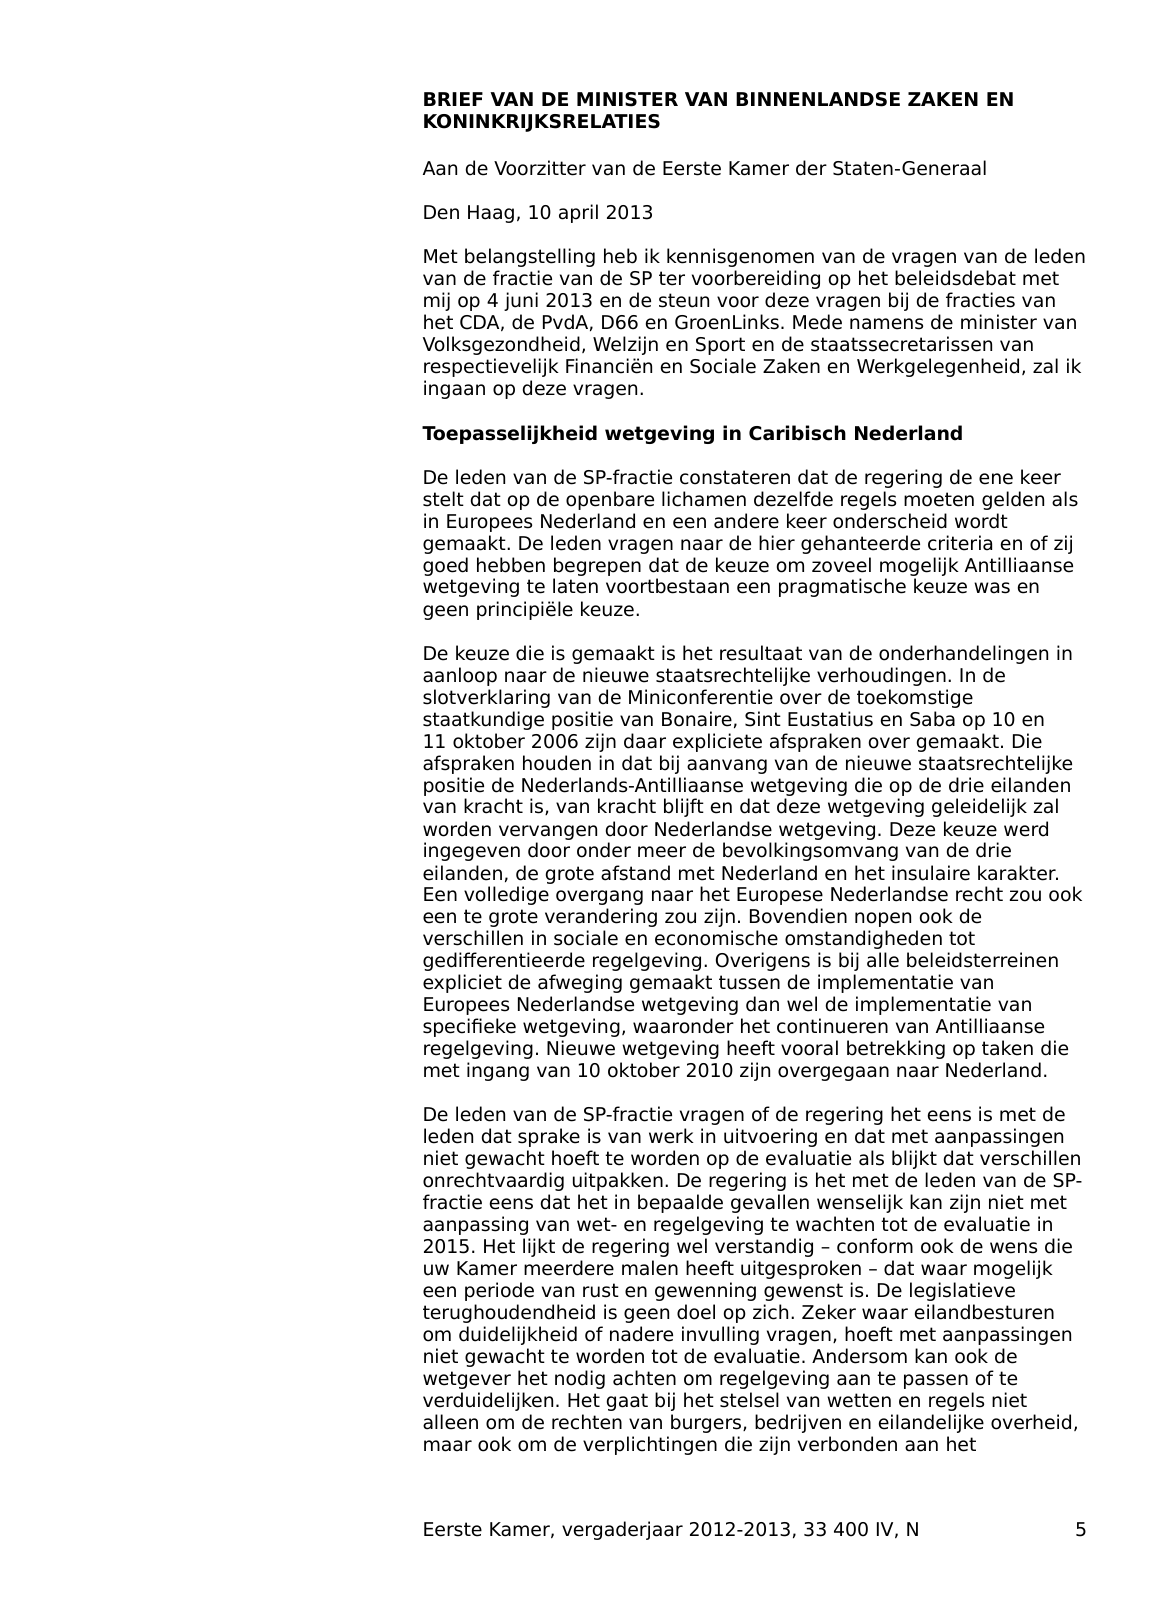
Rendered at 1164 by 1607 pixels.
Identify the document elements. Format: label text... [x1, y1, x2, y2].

text Den Haag, 10 april 2013 [422, 202, 1087, 224]
text Met belangstelling heb ik kennisgenomen van de vragen van de leden van de fractie van de SP ter voorbereiding op het beleidsdebat met mij op 4 juni 2013 en de steun voor deze vragen bij de fracties van het CDA, de PvdA, D66 en GroenLinks. Mede namens de minister van Volksgezondheid, Welzijn en Sport en de staatssecretarissen van respectievelijk Financiën en Sociale Zaken en Werkgelegenheid, zal ik ingaan op deze vragen. [422, 246, 1087, 400]
text De leden van de SP-fractie vragen of de regering het eens is met de leden dat sprake is van werk in uitvoering en dat met aanpassingen niet gewacht hoeft te worden op de evaluatie als blijkt dat verschillen onrechtvaardig uitpakken. De regering is het met de leden van de SP-fractie eens dat het in bepaalde gevallen wenselijk kan zijn niet met aanpassing van wet- en regelgeving te wachten tot de evaluatie in 2015. Het lijkt de regering wel verstandig – conform ook de wens die uw Kamer meerdere malen heeft uitgesproken – dat waar mogelijk een periode van rust en gewenning gewenst is. De legislatieve terughoudendheid is geen doel op zich. Zeker waar eilandbesturen om duidelijkheid of nadere invulling vragen, hoeft met aanpassingen niet gewacht te worden tot de evaluatie. Andersom kan ook de wetgever het nodig achten om regelgeving aan te passen of te verduidelijken. Het gaat bij het stelsel van wetten en regels niet alleen om de rechten van burgers, bedrijven en eilandelijke overheid, maar ook om de verplichtingen die zijn verbonden aan het [422, 1104, 1087, 1456]
subtitle BRIEF VAN DE MINISTER VAN BINNENLANDSE ZAKEN EN KONINKRIJKSRELATIES [422, 89, 1087, 133]
text De leden van de SP-fractie constateren dat de regering de ene keer stelt dat op de openbare lichamen dezelfde regels moeten gelden als in Europees Nederland en een andere keer onderscheid wordt gemaakt. De leden vragen naar de hier gehanteerde criteria en of zij goed hebben begrepen dat de keuze om zoveel mogelijk Antilliaanse wetgeving te laten voortbestaan een pragmatische keuze was en geen principiële keuze. [422, 467, 1087, 620]
text De keuze die is gemaakt is het resultaat van de onderhandelingen in aanloop naar de nieuwe staatsrechtelijke verhoudingen. In de slotverklaring van de Miniconferentie over de toekomstige staatkundige positie van Bonaire, Sint Eustatius en Saba op 10 en 11 oktober 2006 zijn daar expliciete afspraken over gemaakt. Die afspraken houden in dat bij aanvang van de nieuwe staatsrechtelijke positie de Nederlands-Antilliaanse wetgeving die op de drie eilanden van kracht is, van kracht blijft en dat deze wetgeving geleidelijk zal worden vervangen door Nederlandse wetgeving. Deze keuze werd ingegeven door onder meer de bevolkingsomvang van de drie eilanden, de grote afstand met Nederland en het insulaire karakter. Een volledige overgang naar het Europese Nederlandse recht zou ook een te grote verandering zou zijn. Bovendien nopen ook de verschillen in sociale en economische omstandigheden tot gedifferentieerde regelgeving. Overigens is bij alle beleidsterreinen expliciet de afweging gemaakt tussen de implementatie van Europees Nederlandse wetgeving dan wel de implementatie van specifieke wetgeving, waaronder het continueren van Antilliaanse regelgeving. Nieuwe wetgeving heeft vooral betrekking op taken die met ingang van 10 oktober 2010 zijn overgegaan naar Nederland. [422, 643, 1087, 1082]
subtitle Toepasselijkheid wetgeving in Caribisch Nederland [422, 422, 1087, 444]
text Aan de Voorzitter van de Eerste Kamer der Staten-Generaal [422, 158, 1087, 180]
